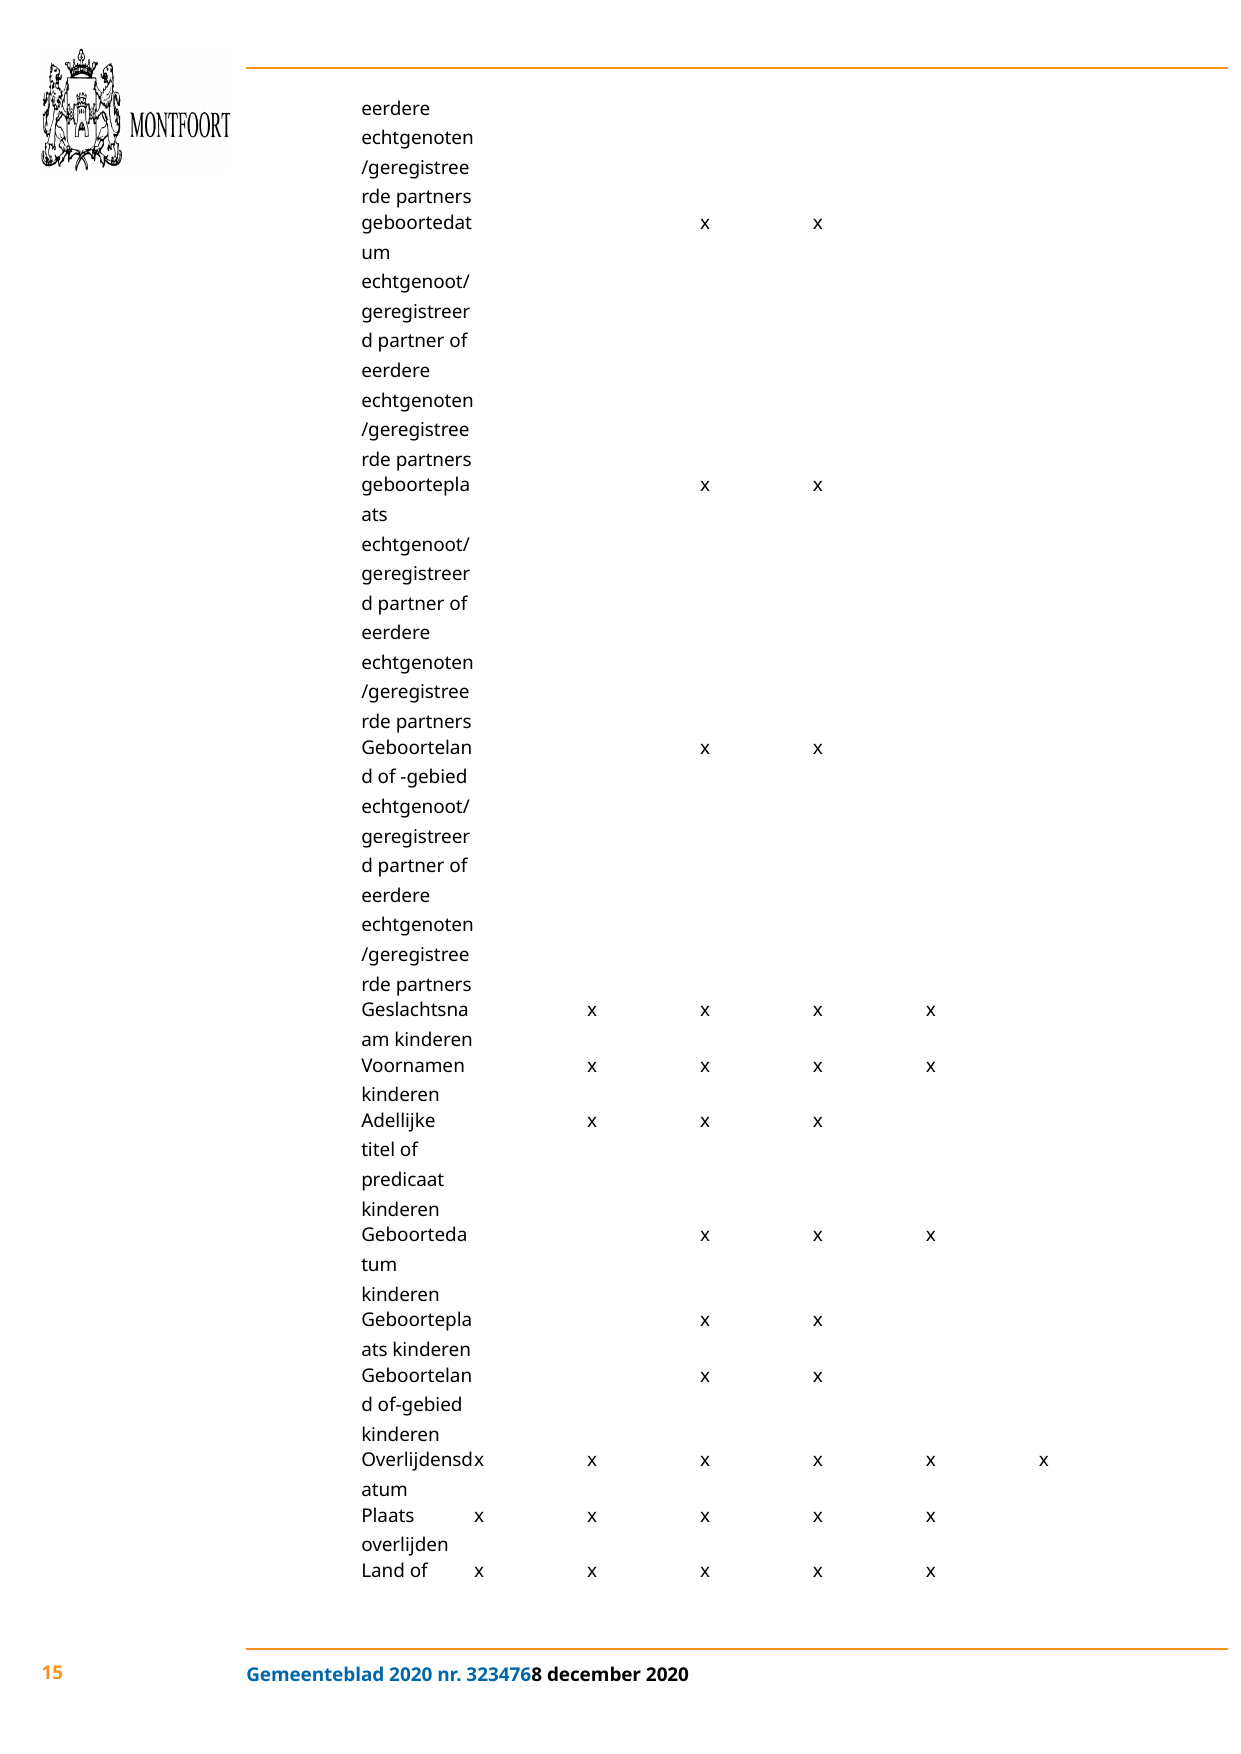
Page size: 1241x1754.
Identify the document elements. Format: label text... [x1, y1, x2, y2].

table_cell [587, 1306, 700, 1362]
table_cell x [926, 1557, 1038, 1583]
table_cell [474, 1052, 587, 1107]
table_cell [1039, 95, 1152, 209]
table_cell x [926, 1222, 1038, 1306]
table_cell x [700, 209, 813, 472]
table_cell [587, 1362, 700, 1447]
table_cell [248, 1362, 361, 1447]
table_cell x [700, 1557, 813, 1583]
table_cell [1039, 1362, 1152, 1447]
table_cell Plaats overlijden [361, 1502, 474, 1557]
table_cell x [700, 1362, 813, 1447]
table_cell [474, 95, 587, 209]
table_cell geboortedatum echtgenoot/geregistreerd partner of eerdere echtgenoten /geregistreerde partners [361, 209, 474, 472]
table_cell [926, 209, 1038, 472]
table_cell [587, 472, 700, 734]
table_cell x [587, 1557, 700, 1583]
table_cell [926, 1362, 1038, 1447]
table_cell x [474, 1447, 587, 1502]
table_cell x [700, 1107, 813, 1222]
table_cell [248, 1502, 361, 1557]
table_cell x [813, 734, 926, 996]
table_cell [587, 1222, 700, 1306]
table_cell Geboorteland of -gebied echtgenoot/geregistreerd partner of eerdere echtgenoten /geregistreerde partners [361, 734, 474, 996]
table_cell x [587, 1052, 700, 1107]
table_cell x [700, 734, 813, 996]
table_cell [248, 209, 361, 472]
table_cell x [474, 1557, 587, 1583]
table_cell Geboorteland of-gebied kinderen [361, 1362, 474, 1447]
table_cell [248, 1306, 361, 1362]
table_cell x [926, 1447, 1038, 1502]
table_cell [926, 1107, 1038, 1222]
table_cell [926, 472, 1038, 734]
picture [41, 47, 231, 172]
table_cell [474, 734, 587, 996]
table_cell Geboortedatum kinderen [361, 1222, 474, 1306]
table_cell [1039, 1222, 1152, 1306]
table_cell [474, 1362, 587, 1447]
table_cell x [700, 1447, 813, 1502]
table_cell x [587, 1502, 700, 1557]
table_cell [248, 1107, 361, 1222]
table_cell x [813, 996, 926, 1052]
table_cell Land of [361, 1557, 474, 1583]
table_cell eerdere echtgenoten /geregistreerde partners [361, 95, 474, 209]
table_cell x [813, 1107, 926, 1222]
table_cell [1039, 472, 1152, 734]
table_cell x [1039, 1447, 1152, 1502]
table_cell [1039, 1052, 1152, 1107]
table_cell x [813, 1362, 926, 1447]
table_cell Adellijke titel of predicaat kinderen [361, 1107, 474, 1222]
table_cell [474, 996, 587, 1052]
table_cell x [587, 1447, 700, 1502]
table_cell [248, 1447, 361, 1502]
table_cell [474, 209, 587, 472]
table_cell [248, 734, 361, 996]
table_cell [1039, 209, 1152, 472]
table_cell x [813, 472, 926, 734]
table_cell [248, 1222, 361, 1306]
table_cell [474, 472, 587, 734]
table_cell x [926, 996, 1038, 1052]
table_cell x [700, 1502, 813, 1557]
table_cell [474, 1306, 587, 1362]
table_cell x [700, 1052, 813, 1107]
table_cell [926, 1306, 1038, 1362]
table_cell [1039, 734, 1152, 996]
table_cell x [700, 996, 813, 1052]
table_cell x [813, 1052, 926, 1107]
table_cell [248, 1052, 361, 1107]
table_cell [1039, 1557, 1152, 1583]
table_cell Geslachtsnaam kinderen [361, 996, 474, 1052]
table_cell [474, 1107, 587, 1222]
table_cell [1039, 1502, 1152, 1557]
table_cell [587, 734, 700, 996]
table_cell x [813, 209, 926, 472]
table_cell [248, 996, 361, 1052]
table_cell [587, 95, 700, 209]
table_cell x [700, 1222, 813, 1306]
table_cell [1039, 1107, 1152, 1222]
table_cell [248, 1557, 361, 1583]
table_cell Voornamen kinderen [361, 1052, 474, 1107]
table_cell geboorteplaats echtgenoot/geregistreerd partner of eerdere echtgenoten /geregistreerde partners [361, 472, 474, 734]
table_cell Geboorteplaats kinderen [361, 1306, 474, 1362]
table_cell [926, 734, 1038, 996]
table_cell [926, 95, 1038, 209]
table_cell [700, 95, 813, 209]
table_cell x [700, 1306, 813, 1362]
table_cell [587, 209, 700, 472]
table_cell [248, 95, 361, 209]
table_cell x [813, 1502, 926, 1557]
table_cell x [700, 472, 813, 734]
table_cell x [813, 1447, 926, 1502]
table_cell x [813, 1306, 926, 1362]
table_cell x [474, 1502, 587, 1557]
table_cell x [926, 1052, 1038, 1107]
table_cell x [587, 1107, 700, 1222]
table_cell [813, 95, 926, 209]
table_cell x [813, 1222, 926, 1306]
table_cell [1039, 1306, 1152, 1362]
table_cell [474, 1222, 587, 1306]
table_cell x [813, 1557, 926, 1583]
table_cell [1039, 996, 1152, 1052]
table_cell Overlijdensdatum [361, 1447, 474, 1502]
table_cell [248, 472, 361, 734]
table_cell x [926, 1502, 1038, 1557]
table_cell x [587, 996, 700, 1052]
